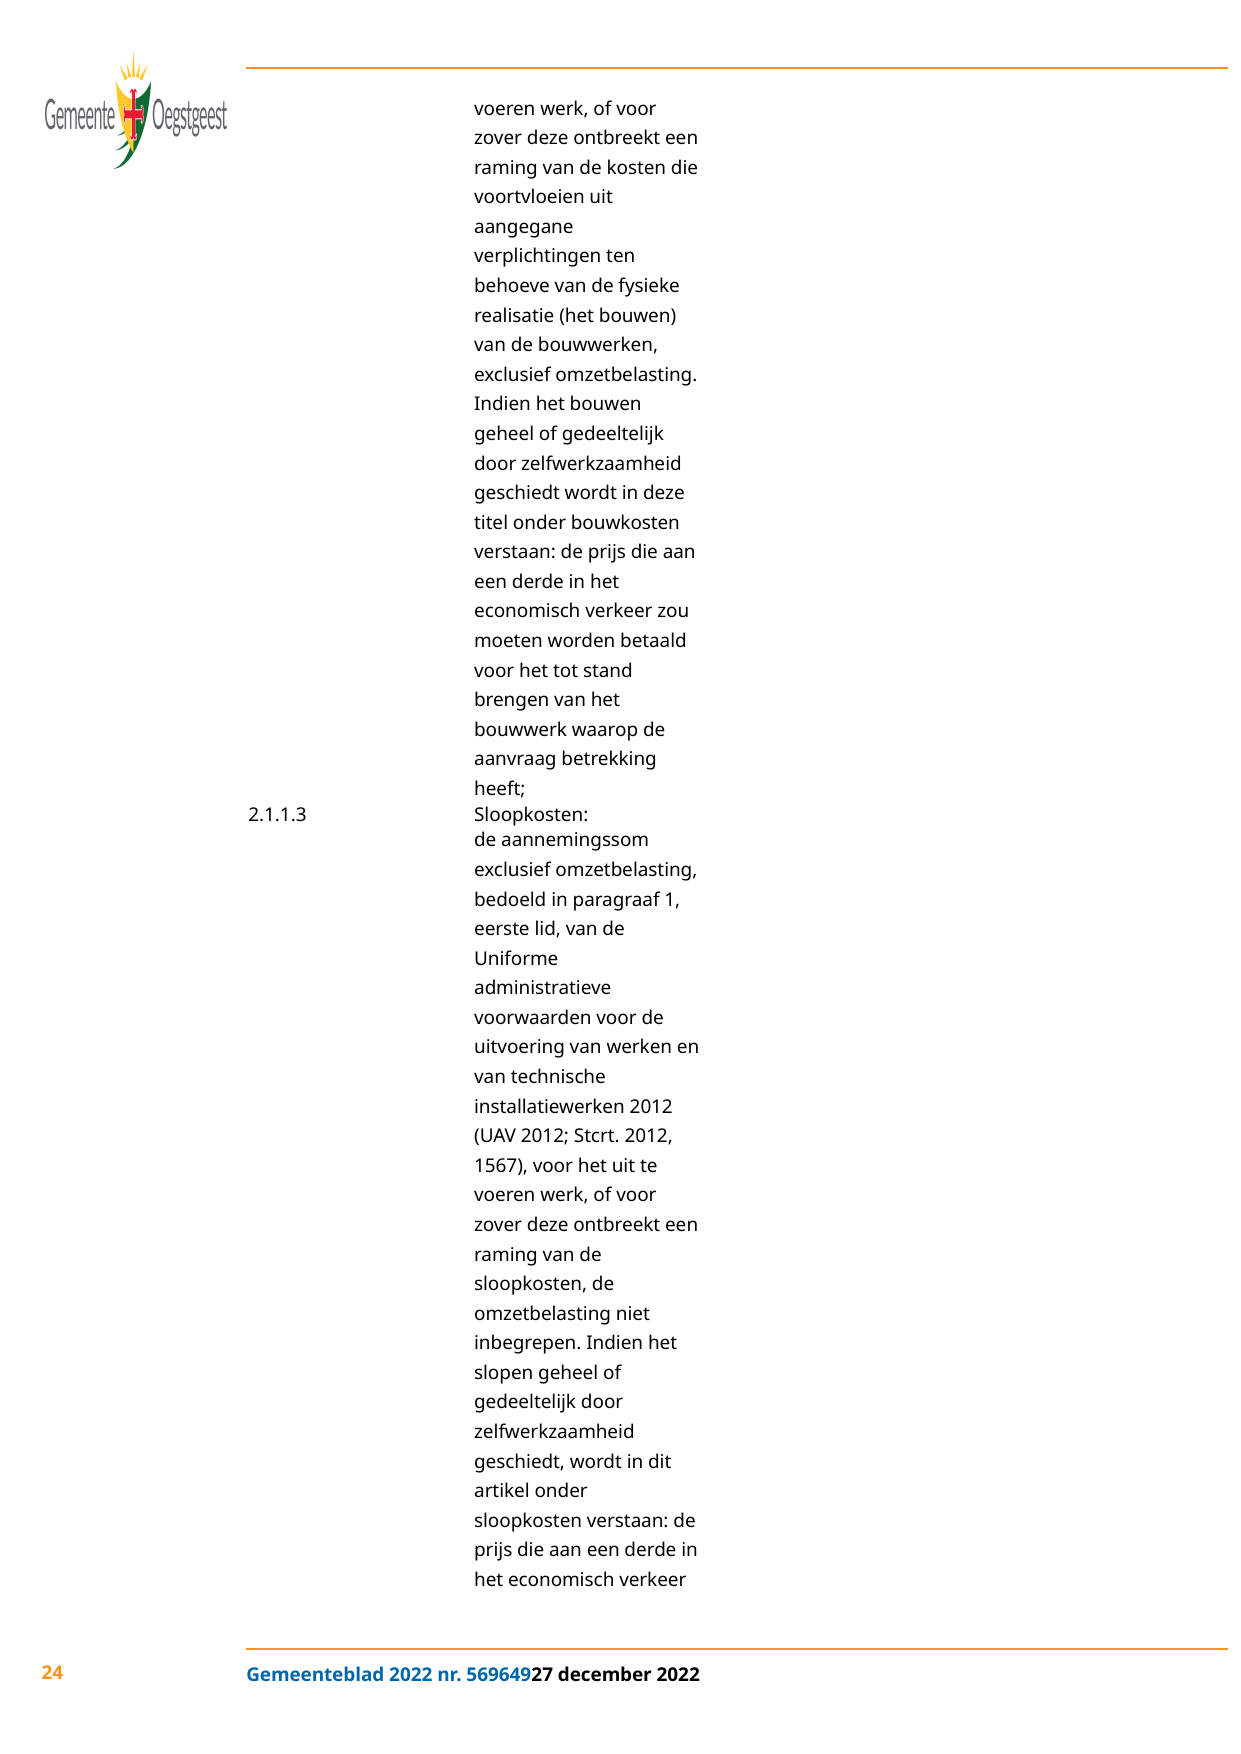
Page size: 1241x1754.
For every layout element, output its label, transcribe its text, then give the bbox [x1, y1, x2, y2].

table_cell [248, 95, 474, 801]
table_cell de aannemingssom exclusief omzetbelasting, bedoeld in paragraaf 1, eerste lid, van de Uniforme administratieve voorwaarden voor de uitvoering van werken en van technische installatiewerken 2012 (UAV 2012; Stcrt. 2012, 1567), voor het uit te voeren werk, of voor zover deze ontbreekt een raming van de sloopkosten, de omzetbelasting niet inbegrepen. Indien het slopen geheel of gedeeltelijk door zelfwerkzaamheid geschiedt, wordt in dit artikel onder sloopkosten verstaan: de prijs die aan een derde in het economisch verkeer [474, 827, 700, 1592]
table_cell [926, 95, 1152, 801]
table_cell Sloopkosten: [474, 801, 700, 827]
table_cell [700, 827, 926, 1592]
table_cell [700, 801, 926, 827]
table_cell voeren werk, of voor zover deze ontbreekt een raming van de kosten die voortvloeien uit aangegane verplichtingen ten behoeve van de fysieke realisatie (het bouwen) van de bouwwerken, exclusief omzetbelasting. Indien het bouwen geheel of gedeeltelijk door zelfwerkzaamheid geschiedt wordt in deze titel onder bouwkosten verstaan: de prijs die aan een derde in het economisch verkeer zou moeten worden betaald voor het tot stand brengen van het bouwwerk waarop de aanvraag betrekking heeft; [474, 95, 700, 801]
table_cell [700, 95, 926, 801]
picture [41, 47, 231, 172]
table_cell [926, 801, 1152, 827]
table_cell [248, 827, 474, 1592]
table_cell [926, 827, 1152, 1592]
table_cell 2.1.1.3 [248, 801, 474, 827]
